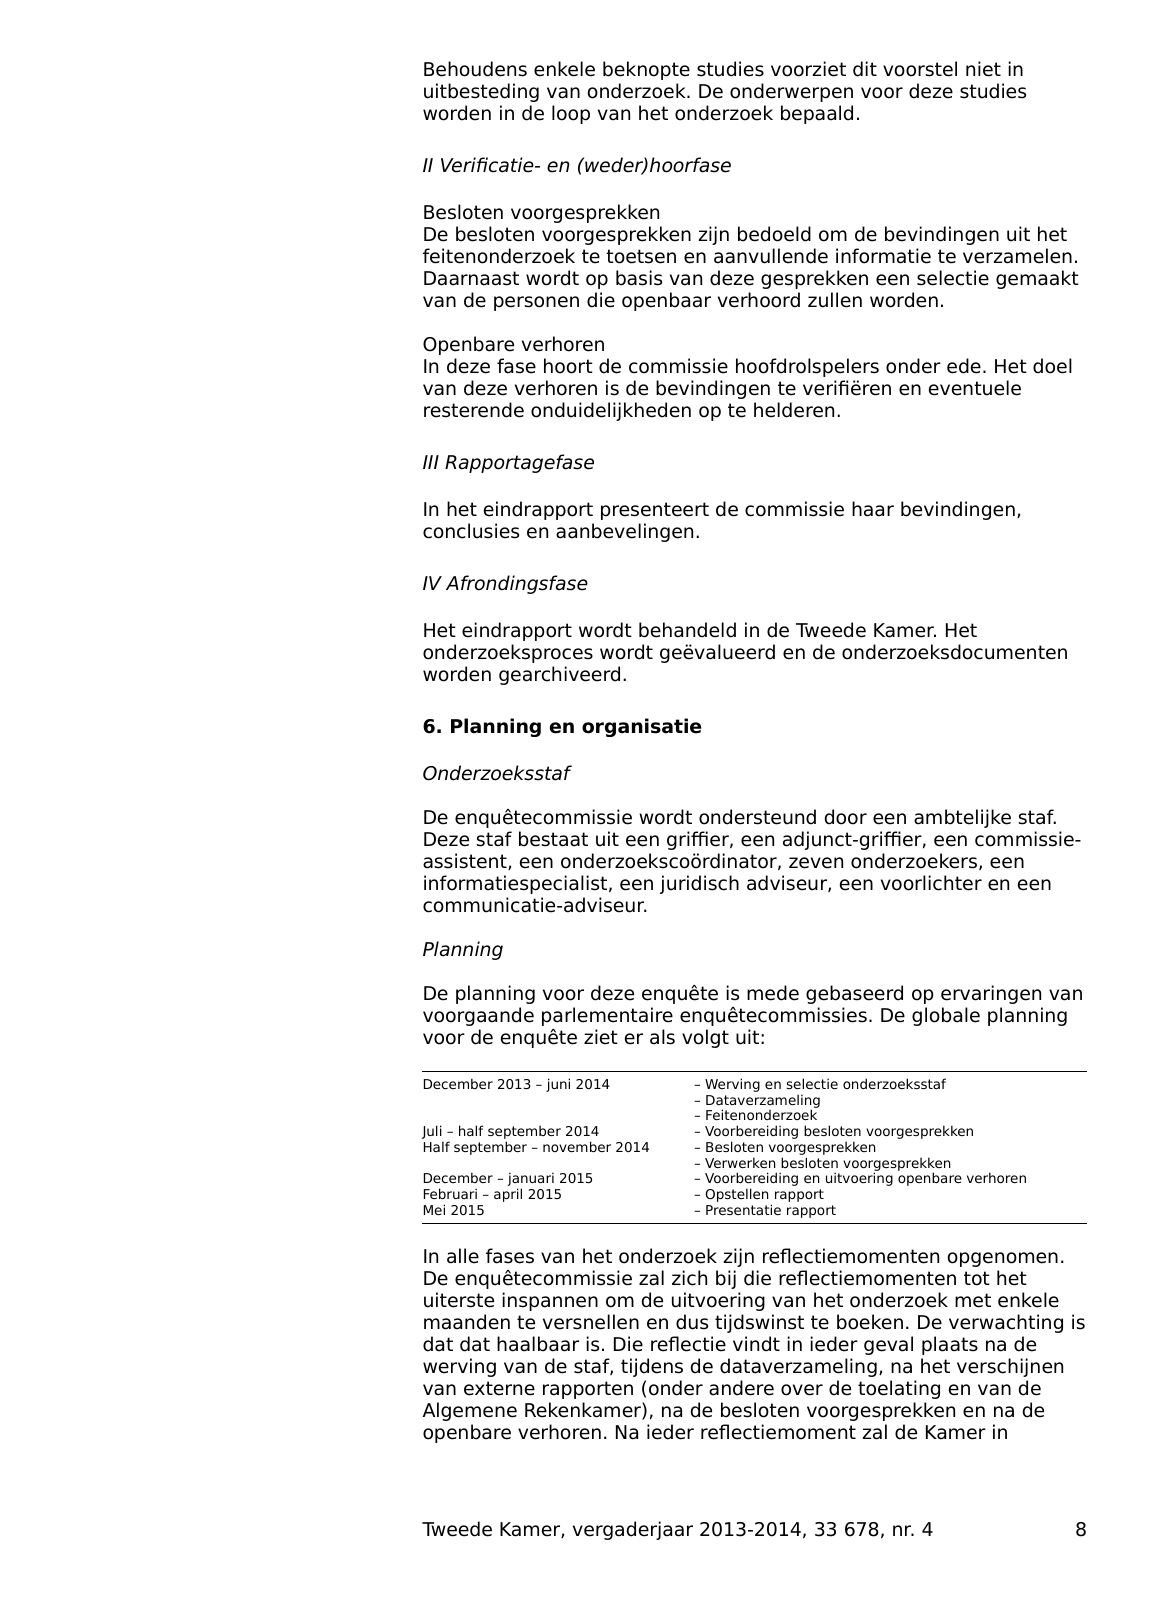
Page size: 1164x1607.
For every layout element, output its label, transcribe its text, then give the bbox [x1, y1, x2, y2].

table_header December 2013 – juni 2014 [422, 1072, 688, 1124]
table_cell – Opstellen rapport [688, 1187, 1087, 1203]
table_cell – Besloten voorgesprekken – Verwerken besloten voorgesprekken [688, 1140, 1087, 1171]
subtitle 6. Planning en organisatie [422, 716, 1087, 738]
table_cell – Voorbereiding besloten voorgesprekken [688, 1124, 1087, 1140]
table_cell – Voorbereiding en uitvoering openbare verhoren [688, 1171, 1087, 1187]
text Behoudens enkele beknopte studies voorziet dit voorstel niet in uitbesteding van onderzoek. De onderwerpen voor deze studies worden in de loop van het onderzoek bepaald. [422, 59, 1087, 125]
text De besloten voorgesprekken zijn bedoeld om de bevindingen uit het feitenonderzoek te toetsen en aanvullende informatie te verzamelen. Daarnaast wordt op basis van deze gesprekken een selectie gemaakt van de personen die openbaar verhoord zullen worden. [422, 224, 1087, 312]
text Besloten voorgesprekken [422, 202, 1087, 224]
table_cell – Presentatie rapport [688, 1203, 1087, 1223]
subtitle II Verificatie- en (weder)hoorfase [422, 155, 1087, 177]
table_cell Half september – november 2014 [422, 1140, 688, 1171]
subtitle Planning [422, 939, 1087, 961]
table_cell December – januari 2015 [422, 1171, 688, 1187]
text In deze fase hoort de commissie hoofdrolspelers onder ede. Het doel van deze verhoren is de bevindingen te verifiëren en eventuele resterende onduidelijkheden op te helderen. [422, 356, 1087, 422]
text De planning voor deze enquête is mede gebaseerd op ervaringen van voorgaande parlementaire enquêtecommissies. De globale planning voor de enquête ziet er als volgt uit: [422, 983, 1087, 1049]
subtitle Onderzoeksstaf [422, 763, 1087, 785]
table_cell Mei 2015 [422, 1203, 688, 1223]
text Het eindrapport wordt behandeld in de Tweede Kamer. Het onderzoeksproces wordt geëvalueerd en de onderzoeksdocumenten worden gearchiveerd. [422, 620, 1087, 686]
text In het eindrapport presenteert de commissie haar bevindingen, conclusies en aanbevelingen. [422, 499, 1087, 543]
text In alle fases van het onderzoek zijn reflectiemomenten opgenomen. De enquêtecommissie zal zich bij die reflectiemomenten tot het uiterste inspannen om de uitvoering van het onderzoek met enkele maanden te versnellen en dus tijdswinst te boeken. De verwachting is dat dat haalbaar is. Die reflectie vindt in ieder geval plaats na de werving van de staf, tijdens de dataverzameling, na het verschijnen van externe rapporten (onder andere over de toelating en van de Algemene Rekenkamer), na de besloten voorgesprekken en na de openbare verhoren. Na ieder reflectiemoment zal de Kamer in [422, 1246, 1087, 1444]
text De enquêtecommissie wordt ondersteund door een ambtelijke staf. Deze staf bestaat uit een griffier, een adjunct-griffier, een commissie-assistent, een onderzoekscoördinator, zeven onderzoekers, een informatiespecialist, een juridisch adviseur, een voorlichter en een communicatie-adviseur. [422, 807, 1087, 917]
table_header – Werving en selectie onderzoeksstaf – Dataverzameling – Feitenonderzoek [688, 1072, 1087, 1124]
text Openbare verhoren [422, 334, 1087, 356]
subtitle III Rapportagefase [422, 452, 1087, 474]
table_cell Juli – half september 2014 [422, 1124, 688, 1140]
table_cell Februari – april 2015 [422, 1187, 688, 1203]
subtitle IV Afrondingsfase [422, 573, 1087, 595]
